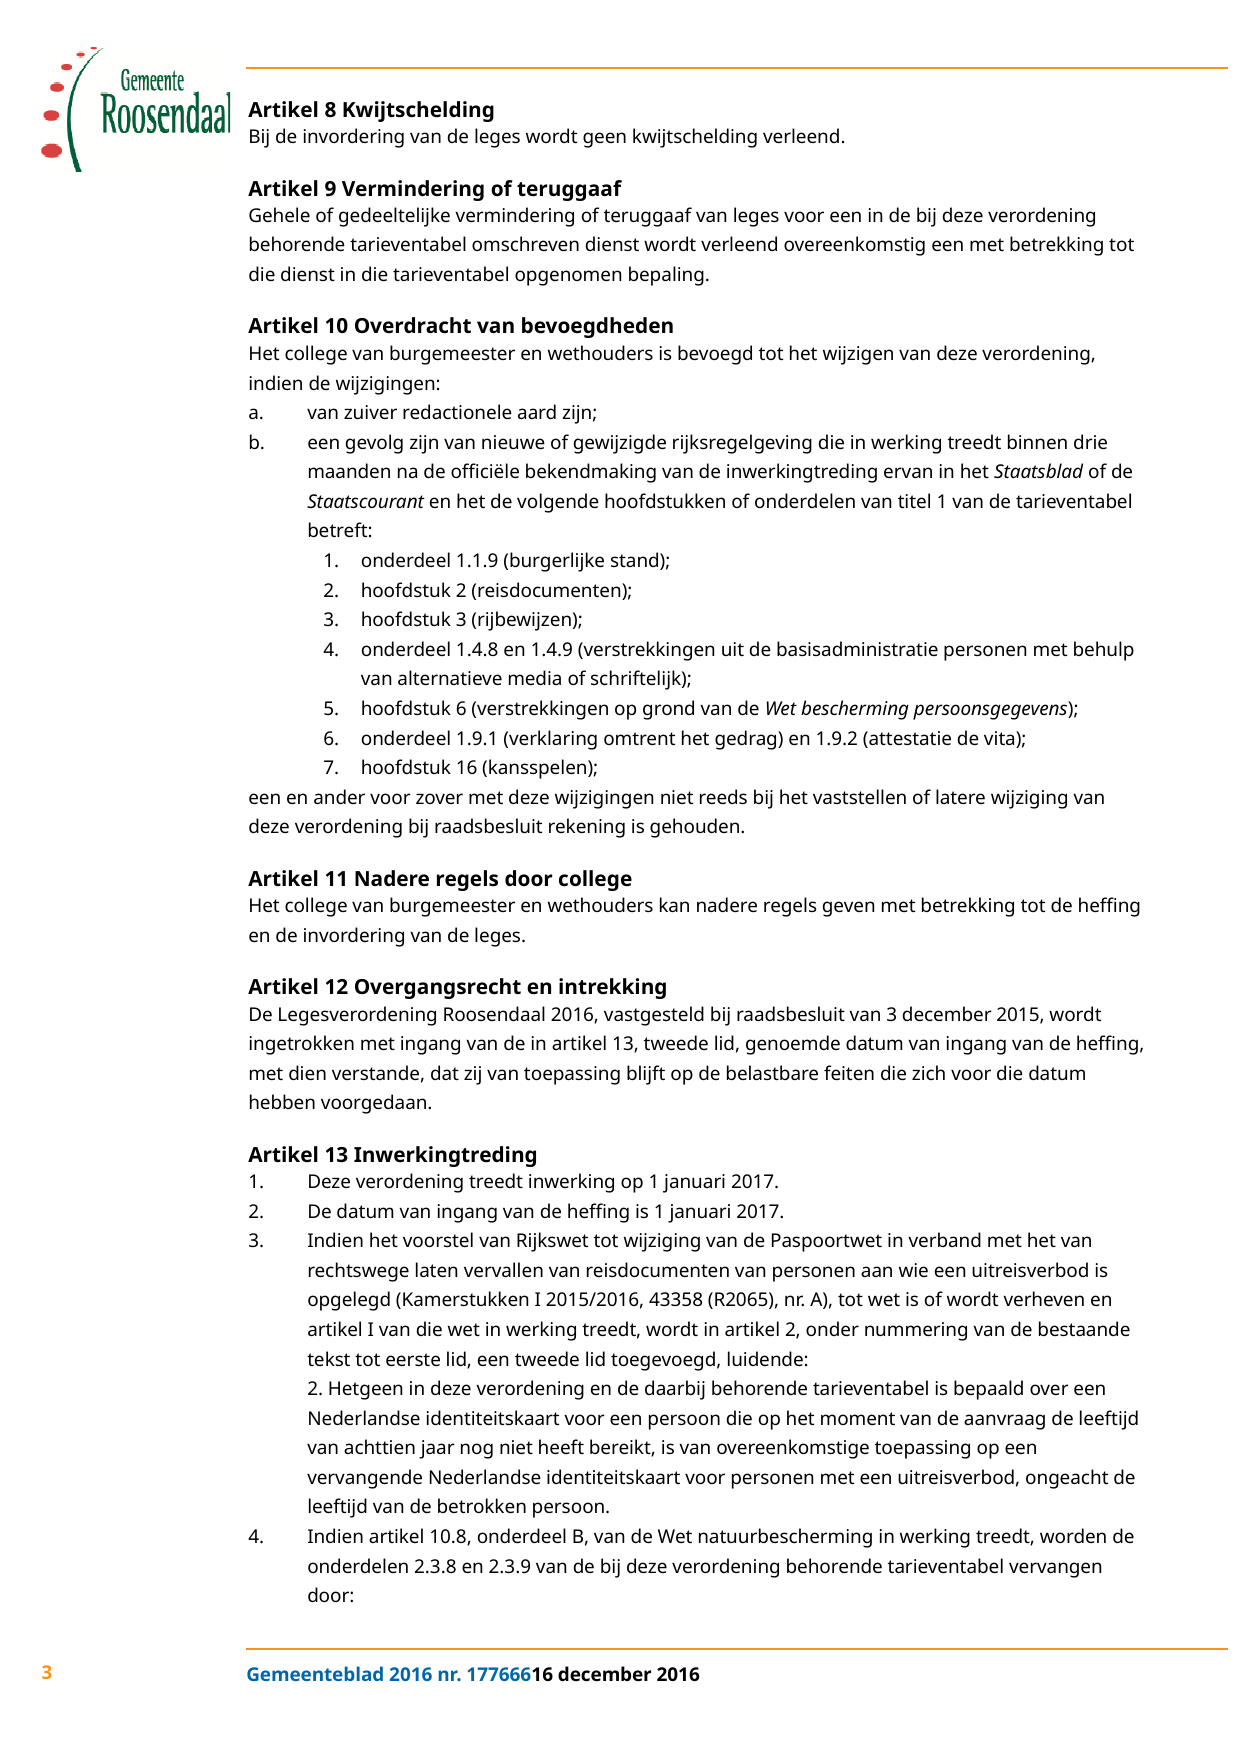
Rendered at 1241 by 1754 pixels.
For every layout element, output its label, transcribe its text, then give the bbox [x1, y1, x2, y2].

text Artikel 12 Overgangsrecht en intrekking [248, 972, 1152, 1001]
list Indien artikel 10.8, onderdeel B, van de Wet natuurbescherming in werking treedt, worden de onderdelen 2.3.8 en 2.3.9 van de bij deze verordening behorende tarieventabel vervangen door: [248, 1523, 1152, 1608]
list onderdeel 1.1.9 (burgerlijke stand); [323, 547, 1152, 573]
text een en ander voor zover met deze wijzigingen niet reeds bij het vaststellen of latere wijziging van deze verordening bij raadsbesluit rekening is gehouden. [248, 784, 1152, 839]
list van zuiver redactionele aard zijn; [248, 399, 1152, 425]
list De datum van ingang van de heffing is 1 januari 2017. [248, 1198, 1152, 1224]
list onderdeel 1.9.1 (verklaring omtrent het gedrag) en 1.9.2 (attestatie de vita); [323, 725, 1152, 750]
list hoofdstuk 16 (kansspelen); [323, 754, 1152, 780]
list onderdeel 1.4.8 en 1.4.9 (verstrekkingen uit de basisadministratie personen met behulp van alternatieve media of schriftelijk); [323, 636, 1152, 691]
list een gevolg zijn van nieuwe of gewijzigde rijksregelgeving die in werking treedt binnen drie maanden na de officiële bekendmaking van de inwerkingtreding ervan in het Staatsblad of de Staatscourant en het de volgende hoofdstukken of onderdelen van titel 1 van de tarieventabel betreft: [248, 429, 1152, 543]
text Artikel 13 Inwerkingtreding [248, 1140, 1152, 1168]
text De Legesverordening Roosendaal 2016, vastgesteld bij raadsbesluit van 3 december 2015, wordt ingetrokken met ingang van de in artikel 13, tweede lid, genoemde datum van ingang van de heffing, met dien verstande, dat zij van toepassing blijft op de belastbare feiten die zich voor die datum hebben voorgedaan. [248, 1001, 1152, 1115]
text Artikel 11 Nadere regels door college [248, 864, 1152, 892]
text Het college van burgemeester en wethouders kan nadere regels geven met betrekking tot de heffing en de invordering van de leges. [248, 892, 1152, 948]
list Indien het voorstel van Rijkswet tot wijziging van de Paspoortwet in verband met het van rechtswege laten vervallen van reisdocumenten van personen aan wie een uitreisverbod is opgelegd (Kamerstukken I 2015/2016, 43358 (R2065), nr. A), tot wet is of wordt verheven en artikel I van die wet in werking treedt, wordt in artikel 2, onder nummering van de bestaande tekst tot eerste lid, een tweede lid toegevoegd, luidende: [248, 1227, 1152, 1372]
picture [41, 47, 231, 172]
text Artikel 10 Overdracht van bevoegdheden [248, 312, 1152, 340]
text Bij de invordering van de leges wordt geen kwijtschelding verleend. [248, 123, 1152, 149]
list hoofdstuk 2 (reisdocumenten); [323, 577, 1152, 602]
text Artikel 8 Kwijtschelding [248, 95, 1152, 123]
text Artikel 9 Vermindering of teruggaaf [248, 174, 1152, 202]
list Deze verordening treedt inwerking op 1 januari 2017. [248, 1168, 1152, 1194]
list hoofdstuk 3 (rijbewijzen); [323, 606, 1152, 632]
list hoofdstuk 6 (verstrekkingen op grond van de Wet bescherming persoonsgegevens); [323, 695, 1152, 721]
list 2. Hetgeen in deze verordening en de daarbij behorende tarieventabel is bepaald over een Nederlandse identiteitskaart voor een persoon die op het moment van de aanvraag de leeftijd van achttien jaar nog niet heeft bereikt, is van overeenkomstige toepassing op een vervangende Nederlandse identiteitskaart voor personen met een uitreisverbod, ongeacht de leeftijd van de betrokken persoon. [248, 1375, 1152, 1519]
text Het college van burgemeester en wethouders is bevoegd tot het wijzigen van deze verordening, indien de wijzigingen: [248, 340, 1152, 395]
text Gehele of gedeeltelijke vermindering of teruggaaf van leges voor een in de bij deze verordening behorende tarieventabel omschreven dienst wordt verleend overeenkomstig een met betrekking tot die dienst in die tarieventabel opgenomen bepaling. [248, 202, 1152, 287]
